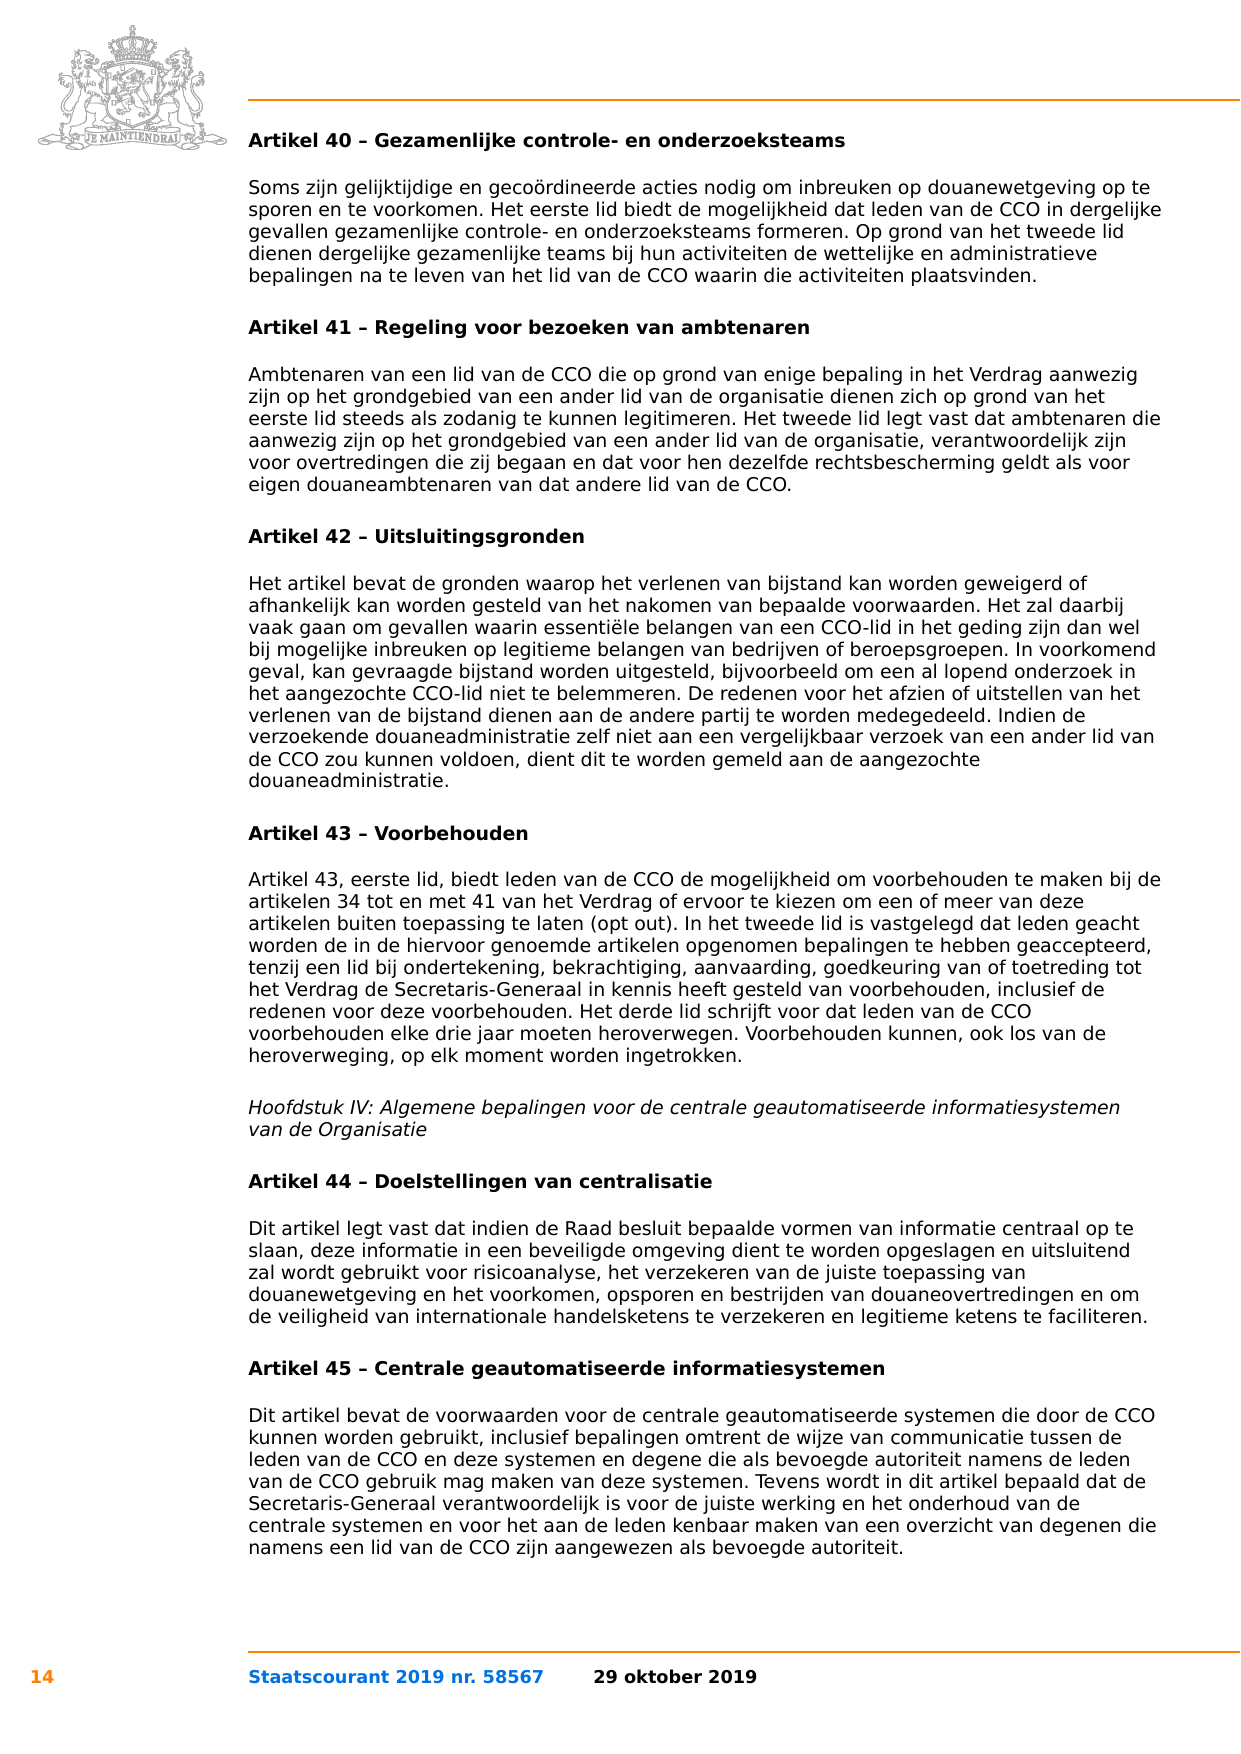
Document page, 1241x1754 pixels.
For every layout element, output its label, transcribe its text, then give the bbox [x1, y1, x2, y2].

text Artikel 43, eerste lid, biedt leden van de CCO de mogelijkheid om voorbehouden te maken bij de artikelen 34 tot en met 41 van het Verdrag of ervoor te kiezen om een of meer van deze artikelen buiten toepassing te laten (opt out). In het tweede lid is vastgelegd dat leden geacht worden de in de hiervoor genoemde artikelen opgenomen bepalingen te hebben geaccepteerd, tenzij een lid bij ondertekening, bekrachtiging, aanvaarding, goedkeuring van of toetreding tot het Verdrag de Secretaris-Generaal in kennis heeft gesteld van voorbehouden, inclusief de redenen voor deze voorbehouden. Het derde lid schrijft voor dat leden van de CCO voorbehouden elke drie jaar moeten heroverwegen. Voorbehouden kunnen, ook los van de heroverweging, op elk moment worden ingetrokken. [248, 869, 1163, 1067]
text Soms zijn gelijktijdige en gecoördineerde acties nodig om inbreuken op douanewetgeving op te sporen en te voorkomen. Het eerste lid biedt de mogelijkheid dat leden van de CCO in dergelijke gevallen gezamenlijke controle- en onderzoeksteams formeren. Op grond van het tweede lid dienen dergelijke gezamenlijke teams bij hun activiteiten de wettelijke en administratieve bepalingen na te leven van het lid van de CCO waarin die activiteiten plaatsvinden. [248, 177, 1163, 287]
subtitle Artikel 45 – Centrale geautomatiseerde informatiesystemen [248, 1358, 1163, 1380]
subtitle Artikel 40 – Gezamenlijke controle- en onderzoeksteams [248, 130, 1163, 152]
subtitle Artikel 43 – Voorbehouden [248, 822, 1163, 844]
subtitle Artikel 42 – Uitsluitingsgronden [248, 526, 1163, 548]
text Het artikel bevat de gronden waarop het verlenen van bijstand kan worden geweigerd of afhankelijk kan worden gesteld van het nakomen van bepaalde voorwaarden. Het zal daarbij vaak gaan om gevallen waarin essentiële belangen van een CCO-lid in het geding zijn dan wel bij mogelijke inbreuken op legitieme belangen van bedrijven of beroepsgroepen. In voorkomend geval, kan gevraagde bijstand worden uitgesteld, bijvoorbeeld om een al lopend onderzoek in het aangezochte CCO-lid niet te belemmeren. De redenen voor het afzien of uitstellen van het verlenen van de bijstand dienen aan de andere partij te worden medegedeeld. Indien de verzoekende douaneadministratie zelf niet aan een vergelijkbaar verzoek van een ander lid van de CCO zou kunnen voldoen, dient dit te worden gemeld aan de aangezochte douaneadministratie. [248, 573, 1163, 792]
text Ambtenaren van een lid van de CCO die op grond van enige bepaling in het Verdrag aanwezig zijn op het grondgebied van een ander lid van de organisatie dienen zich op grond van het eerste lid steeds als zodanig te kunnen legitimeren. Het tweede lid legt vast dat ambtenaren die aanwezig zijn op het grondgebied van een ander lid van de organisatie, verantwoordelijk zijn voor overtredingen die zij begaan en dat voor hen dezelfde rechtsbescherming geldt als voor eigen douaneambtenaren van dat andere lid van de CCO. [248, 364, 1163, 496]
text Dit artikel legt vast dat indien de Raad besluit bepaalde vormen van informatie centraal op te slaan, deze informatie in een beveiligde omgeving dient te worden opgeslagen en uitsluitend zal wordt gebruikt voor risicoanalyse, het verzekeren van de juiste toepassing van douanewetgeving en het voorkomen, opsporen en bestrijden van douaneovertredingen en om de veiligheid van internationale handelsketens te verzekeren en legitieme ketens te faciliteren. [248, 1218, 1163, 1328]
subtitle Hoofdstuk IV: Algemene bepalingen voor de centrale geautomatiseerde informatiesystemen van de Organisatie [248, 1097, 1163, 1141]
subtitle Artikel 41 – Regeling voor bezoeken van ambtenaren [248, 317, 1163, 339]
subtitle Artikel 44 – Doelstellingen van centralisatie [248, 1171, 1163, 1193]
text Dit artikel bevat de voorwaarden voor de centrale geautomatiseerde systemen die door de CCO kunnen worden gebruikt, inclusief bepalingen omtrent de wijze van communicatie tussen de leden van de CCO en deze systemen en degene die als bevoegde autoriteit namens de leden van de CCO gebruik mag maken van deze systemen. Tevens wordt in dit artikel bepaald dat de Secretaris-Generaal verantwoordelijk is voor de juiste werking en het onderhoud van de centrale systemen en voor het aan de leden kenbaar maken van een overzicht van degenen die namens een lid van de CCO zijn aangewezen als bevoegde autoriteit. [248, 1405, 1163, 1559]
picture [38, 25, 227, 150]
